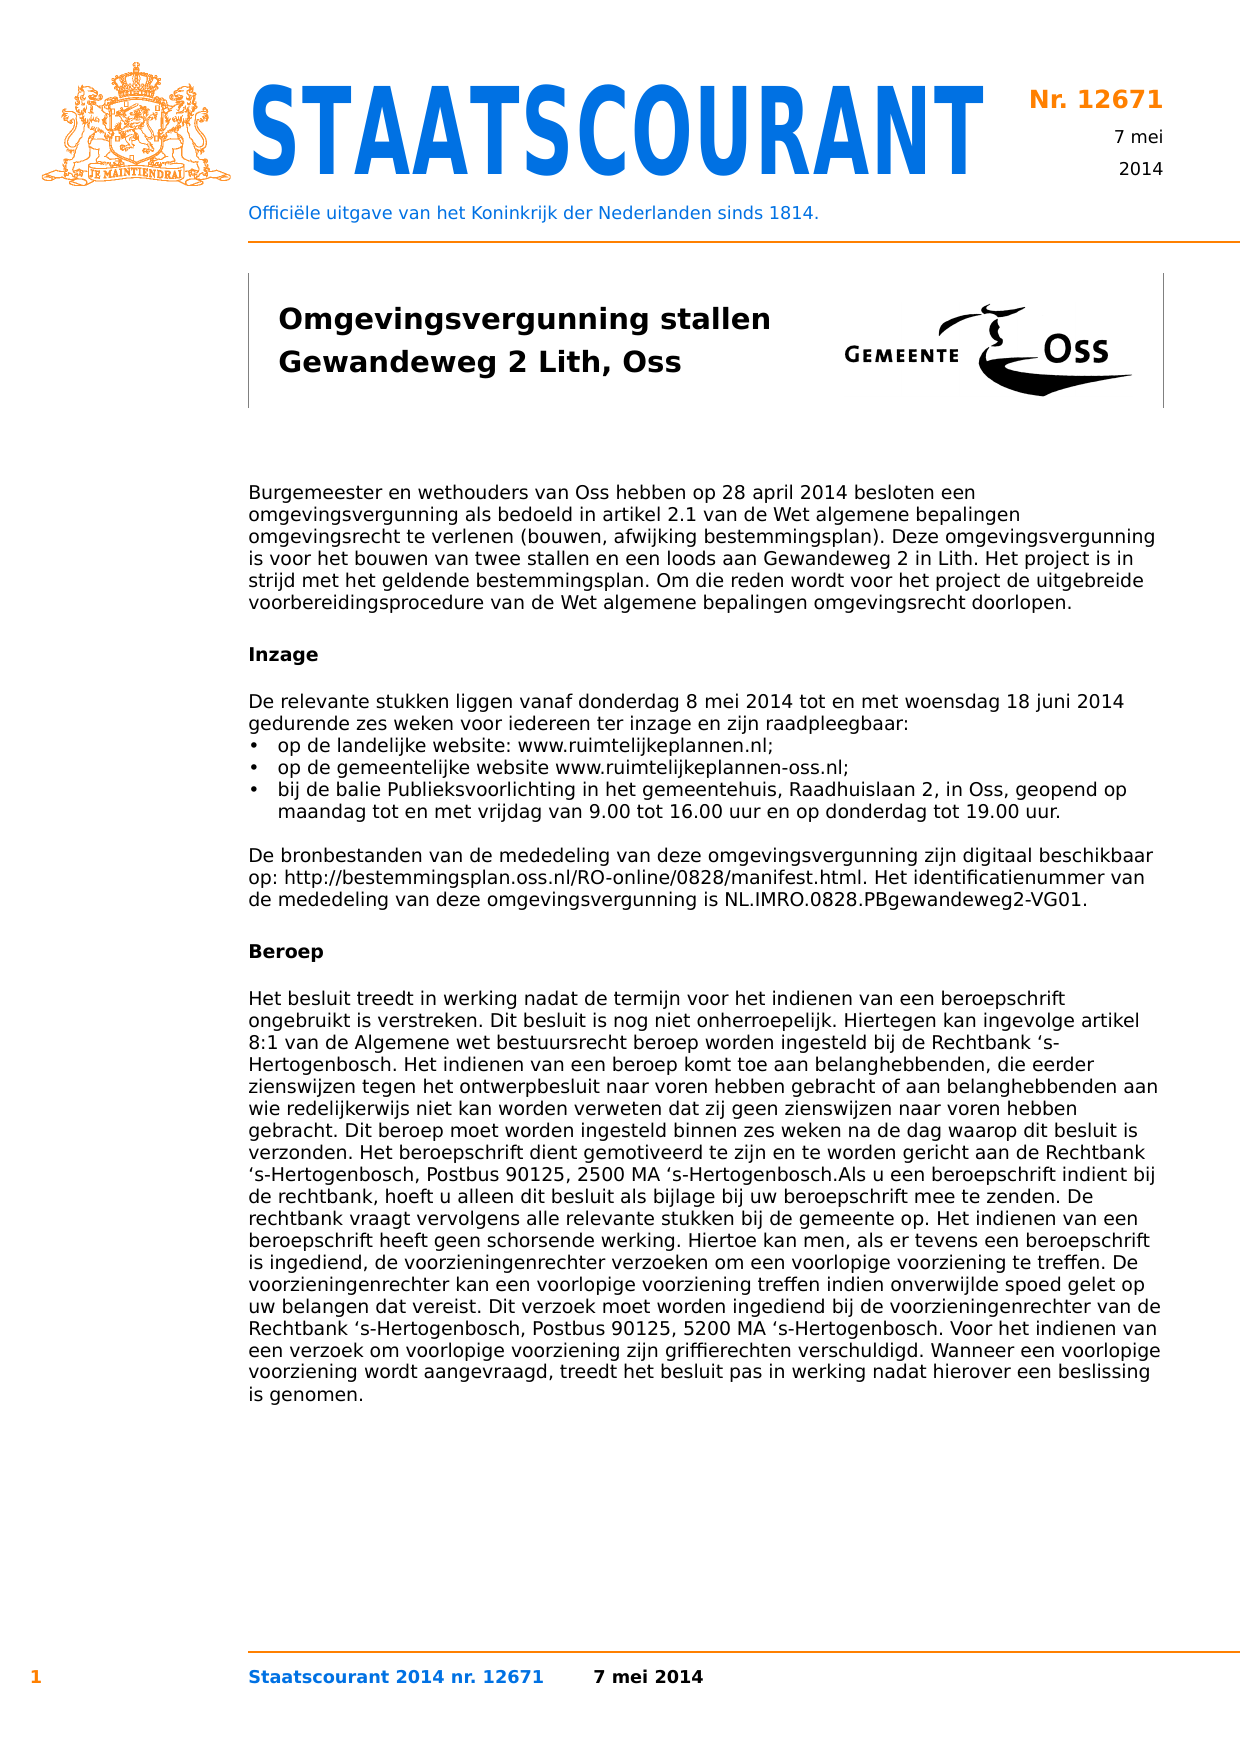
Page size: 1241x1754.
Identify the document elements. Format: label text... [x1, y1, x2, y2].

text Burgemeester en wethouders van Oss hebben op 28 april 2014 besloten een omgevingsvergunning als bedoeld in artikel 2.1 van de Wet algemene bepalingen omgevingsrecht te verlenen (bouwen, afwijking bestemmingsplan). Deze omgevingsvergunning is voor het bouwen van twee stallen en een loods aan Gewandeweg 2 in Lith. Het project is in strijd met het geldende bestemmingsplan. Om die reden wordt voor het project de uitgebreide voorbereidingsprocedure van de Wet algemene bepalingen omgevingsrecht doorlopen. [248, 482, 1163, 614]
table_header Nr. 12671 [998, 62, 1240, 121]
table_header STAATSCOURANT [248, 62, 998, 203]
text De relevante stukken liggen vanaf donderdag 8 mei 2014 tot en met woensdag 18 juni 2014 gedurende zes weken voor iedereen ter inzage en zijn raadpleegbaar: [248, 691, 1163, 735]
text Het besluit treedt in werking nadat de termijn voor het indienen van een beroepschrift ongebruikt is verstreken. Dit besluit is nog niet onherroepelijk. Hiertegen kan ingevolge artikel 8:1 van de Algemene wet bestuursrecht beroep worden ingesteld bij de Rechtbank ‘s-Hertogenbosch. Het indienen van een beroep komt toe aan belanghebbenden, die eerder zienswijzen tegen het ontwerpbesluit naar voren hebben gebracht of aan belanghebbenden aan wie redelijkerwijs niet kan worden verweten dat zij geen zienswijzen naar voren hebben gebracht. Dit beroep moet worden ingesteld binnen zes weken na de dag waarop dit besluit is verzonden. Het beroepschrift dient gemotiveerd te zijn en te worden gericht aan de Rechtbank ‘s-Hertogenbosch, Postbus 90125, 2500 MA ‘s-Hertogenbosch.Als u een beroepschrift indient bij de rechtbank, hoeft u alleen dit besluit als bijlage bij uw beroepschrift mee te zenden. De rechtbank vraagt vervolgens alle relevante stukken bij de gemeente op. Het indienen van een beroepschrift heeft geen schorsende werking. Hiertoe kan men, als er tevens een beroepschrift is ingediend, de voorzieningenrechter verzoeken om een voorlopige voorziening te treffen. De voorzieningenrechter kan een voorlopige voorziening treffen indien onverwijlde spoed gelet op uw belangen dat vereist. Dit verzoek moet worden ingediend bij de voorzieningenrechter van de Rechtbank ‘s-Hertogenbosch, Postbus 90125, 5200 MA ‘s-Hertogenbosch. Voor het indienen van een verzoek om voorlopige voorziening zijn griffierechten verschuldigd. Wanneer een voorlopige voorziening wordt aangevraagd, treedt het besluit pas in werking nadat hierover een beslissing is genomen. [248, 988, 1163, 1405]
subtitle Inzage [248, 644, 1163, 666]
picture [41, 62, 231, 186]
table_header [25, 62, 248, 241]
subtitle Omgevingsvergunning stallen Gewandeweg 2 Lith, Oss [249, 273, 1163, 408]
table_cell 2014 [998, 153, 1240, 203]
table_cell 7 mei [998, 121, 1240, 153]
picture [844, 302, 1134, 397]
table_cell Officiële uitgave van het Koninkrijk der Nederlanden sinds 1814. [248, 203, 1240, 241]
text • op de gemeentelijke website www.ruimtelijkeplannen-oss.nl; [248, 757, 1163, 779]
text De bronbestanden van de mededeling van deze omgevingsvergunning zijn digitaal beschikbaar op: http://bestemmingsplan.oss.nl/RO-online/0828/manifest.html. Het identificatienummer van de mededeling van deze omgevingsvergunning is NL.IMRO.0828.PBgewandeweg2-VG01. [248, 845, 1163, 911]
subtitle Beroep [248, 941, 1163, 963]
text • op de landelijke website: www.ruimtelijkeplannen.nl; [248, 735, 1163, 757]
text • bij de balie Publieksvoorlichting in het gemeentehuis, Raadhuislaan 2, in Oss, geopend op maandag tot en met vrijdag van 9.00 tot 16.00 uur en op donderdag tot 19.00 uur. [248, 779, 1163, 823]
